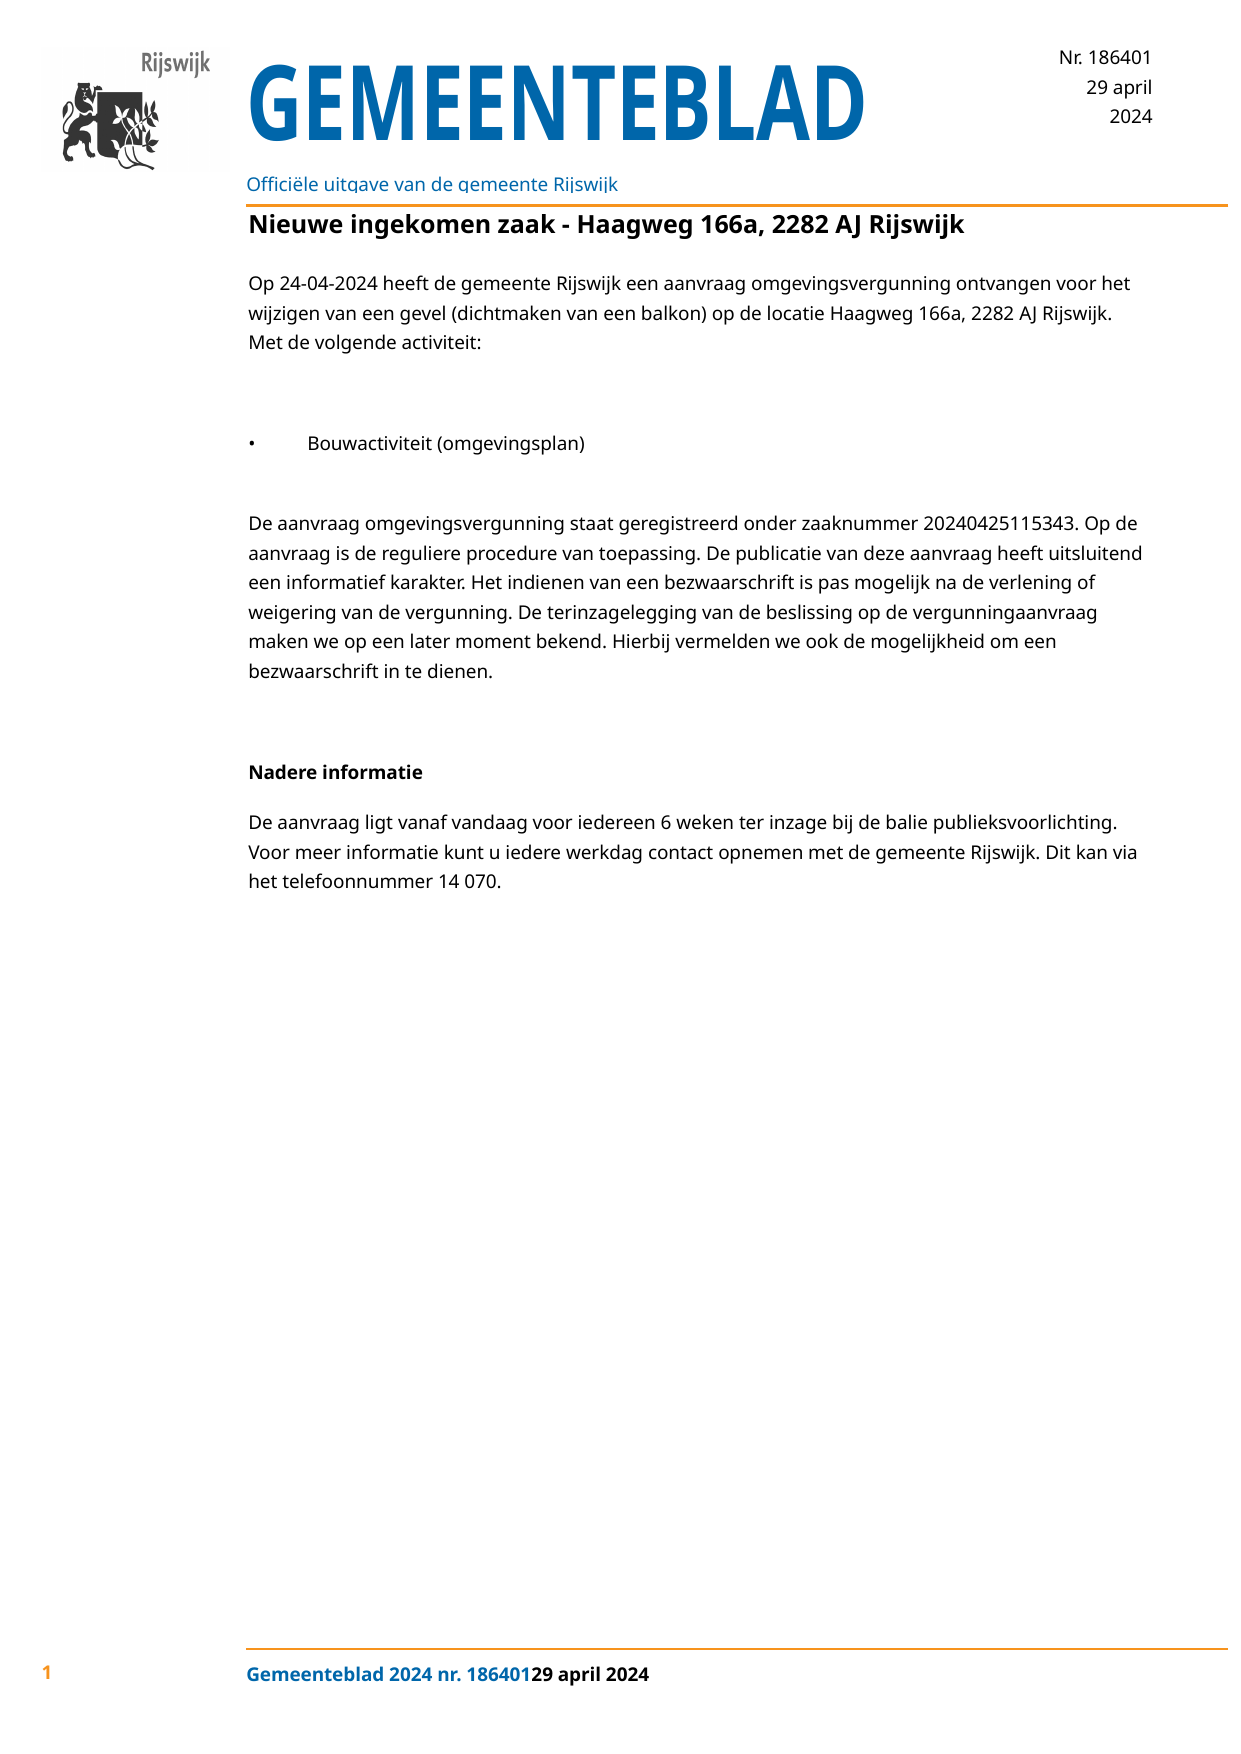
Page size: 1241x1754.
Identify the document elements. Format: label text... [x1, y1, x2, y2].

text Op 24-04-2024 heeft de gemeente Rijswijk een aanvraag omgevingsvergunning ontvangen voor het wijzigen van een gevel (dichtmaken van een balkon) op de locatie Haagweg 166a, 2282 AJ Rijswijk. Met de volgende activiteit: [248, 270, 1152, 355]
text De aanvraag ligt vanaf vandaag voor iedereen 6 weken ter inzage bij de balie publieksvoorlichting. Voor meer informatie kunt u iedere werkdag contact opnemen met de gemeente Rijswijk. Dit kan via het telefoonnummer 14 070. [248, 809, 1152, 894]
text Nieuwe ingekomen zaak - Haagweg 166a, 2282 AJ Rijswijk [248, 207, 1152, 241]
text De aanvraag omgevingsvergunning staat geregistreerd onder zaaknummer 20240425115343. Op de aanvraag is de reguliere procedure van toepassing. De publicatie van deze aanvraag heeft uitsluitend een informatief karakter. Het indienen van een bezwaarschrift is pas mogelijk na de verlening of weigering van de vergunning. De terinzagelegging van de beslissing op de vergunningaanvraag maken we op een later moment bekend. Hierbij vermelden we ook de mogelijkheid om een bezwaarschrift in te dienen. [248, 510, 1152, 684]
list Bouwactiviteit (omgevingsplan) [248, 430, 1152, 456]
picture [41, 47, 231, 172]
text Nadere informatie [248, 759, 1152, 785]
